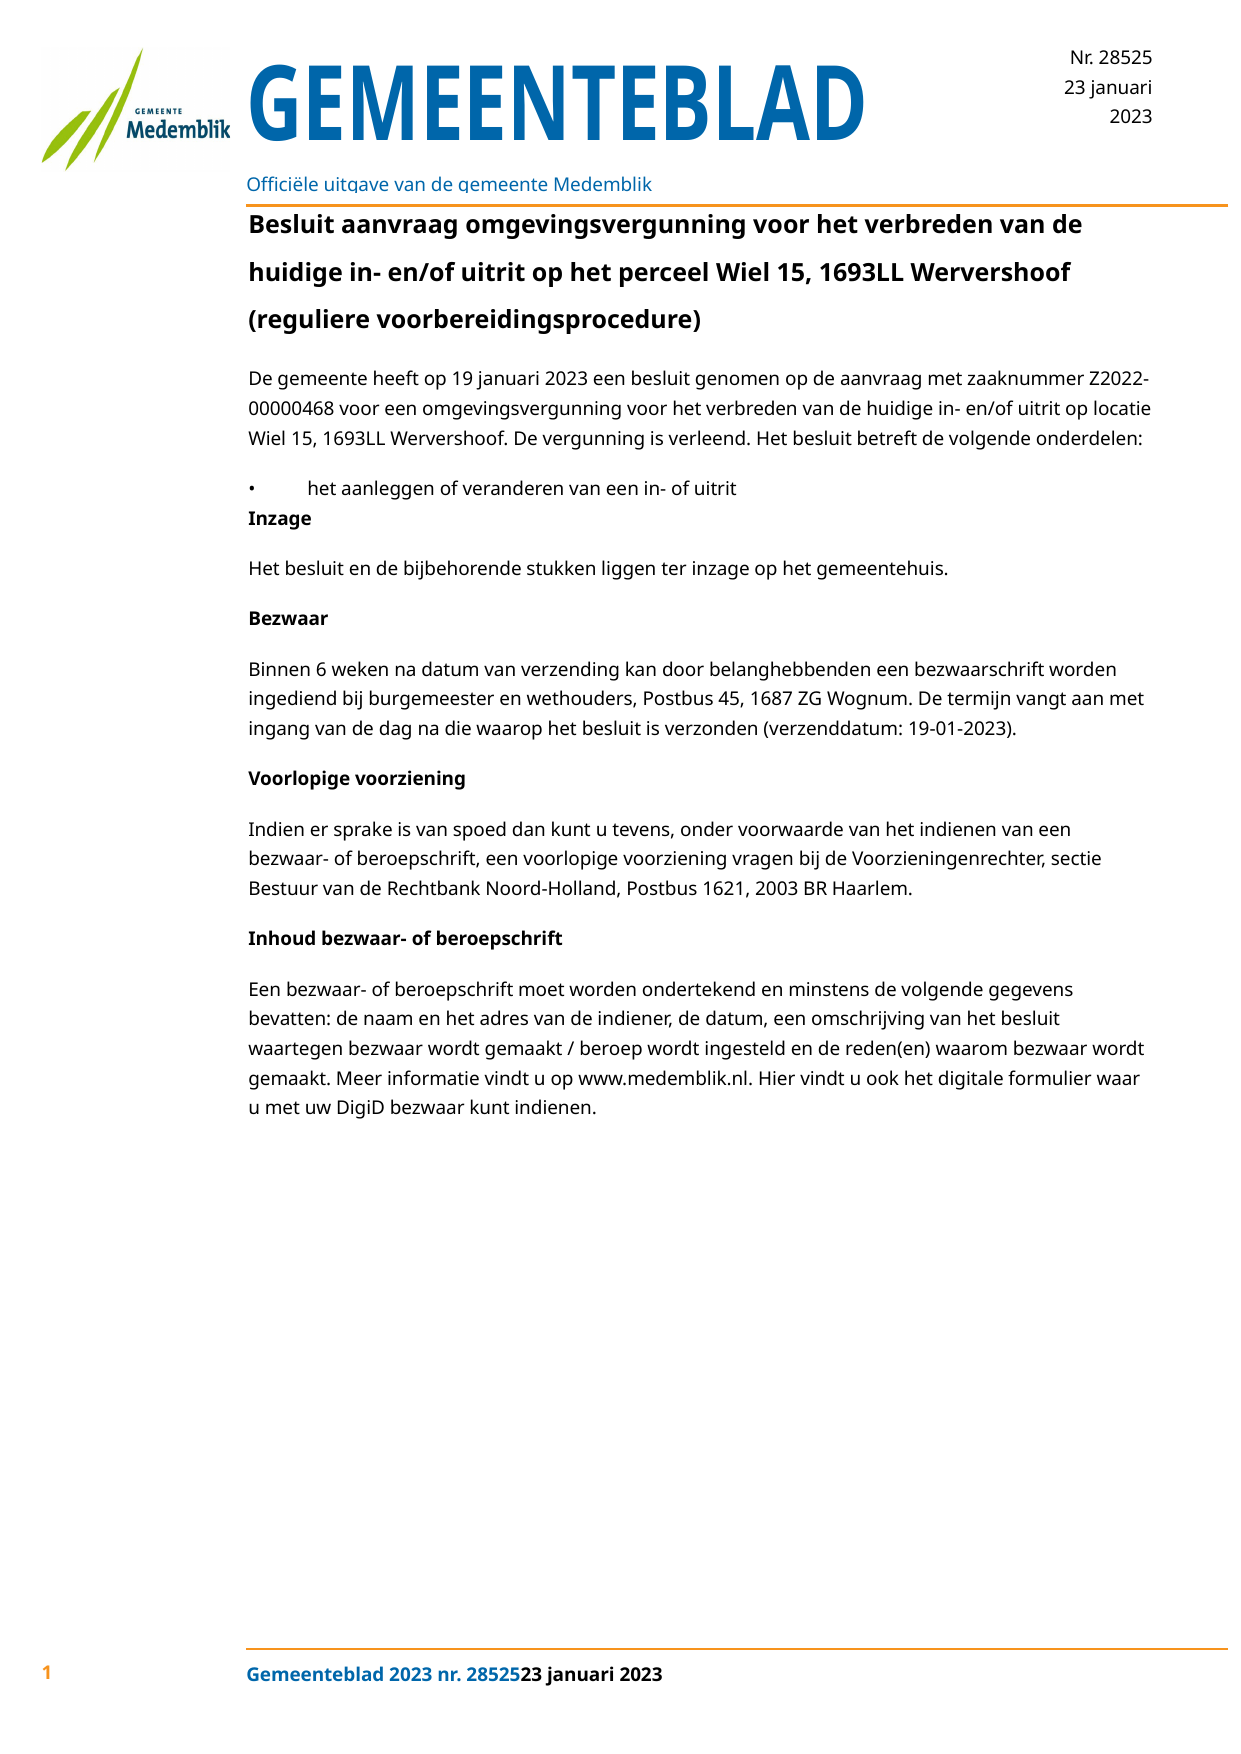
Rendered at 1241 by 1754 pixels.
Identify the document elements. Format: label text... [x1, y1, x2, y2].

list het aanleggen of veranderen van een in- of uitrit [248, 475, 1152, 501]
text Een bezwaar- of beroepschrift moet worden ondertekend en minstens de volgende gegevens bevatten: de naam en het adres van de indiener, de datum, een omschrijving van het besluit waartegen bezwaar wordt gemaakt / beroep wordt ingesteld en de reden(en) waarom bezwaar wordt gemaakt. Meer informatie vindt u op www.medemblik.nl. Hier vindt u ook het digitale formulier waar u met uw DigiD bezwaar kunt indienen. [248, 976, 1152, 1120]
text Het besluit en de bijbehorende stukken liggen ter inzage op het gemeentehuis. [248, 555, 1152, 581]
text Besluit aanvraag omgevingsvergunning voor het verbreden van de huidige in- en/of uitrit op het perceel Wiel 15, 1693LL Wervershoof (reguliere voorbereidingsprocedure) [248, 207, 1152, 336]
text Inhoud bezwaar- of beroepschrift [248, 926, 1152, 951]
text De gemeente heeft op 19 januari 2023 een besluit genomen op de aanvraag met zaaknummer Z2022-00000468 voor een omgevingsvergunning voor het verbreden van de huidige in- en/of uitrit op locatie Wiel 15, 1693LL Wervershoof. De vergunning is verleend. Het besluit betreft de volgende onderdelen: [248, 366, 1152, 450]
text Inzage [248, 505, 1152, 530]
text Bezwaar [248, 606, 1152, 631]
text Indien er sprake is van spoed dan kunt u tevens, onder voorwaarde van het indienen van een bezwaar- of beroepschrift, een voorlopige voorziening vragen bij de Voorzieningenrechter, sectie Bestuur van de Rechtbank Noord-Holland, Postbus 1621, 2003 BR Haarlem. [248, 816, 1152, 901]
text Voorlopige voorziening [248, 766, 1152, 791]
picture [41, 47, 231, 172]
text Binnen 6 weken na datum van verzending kan door belanghebbenden een bezwaarschrift worden ingediend bij burgemeester en wethouders, Postbus 45, 1687 ZG Wognum. De termijn vangt aan met ingang van de dag na die waarop het besluit is verzonden (verzenddatum: 19-01-2023). [248, 656, 1152, 741]
